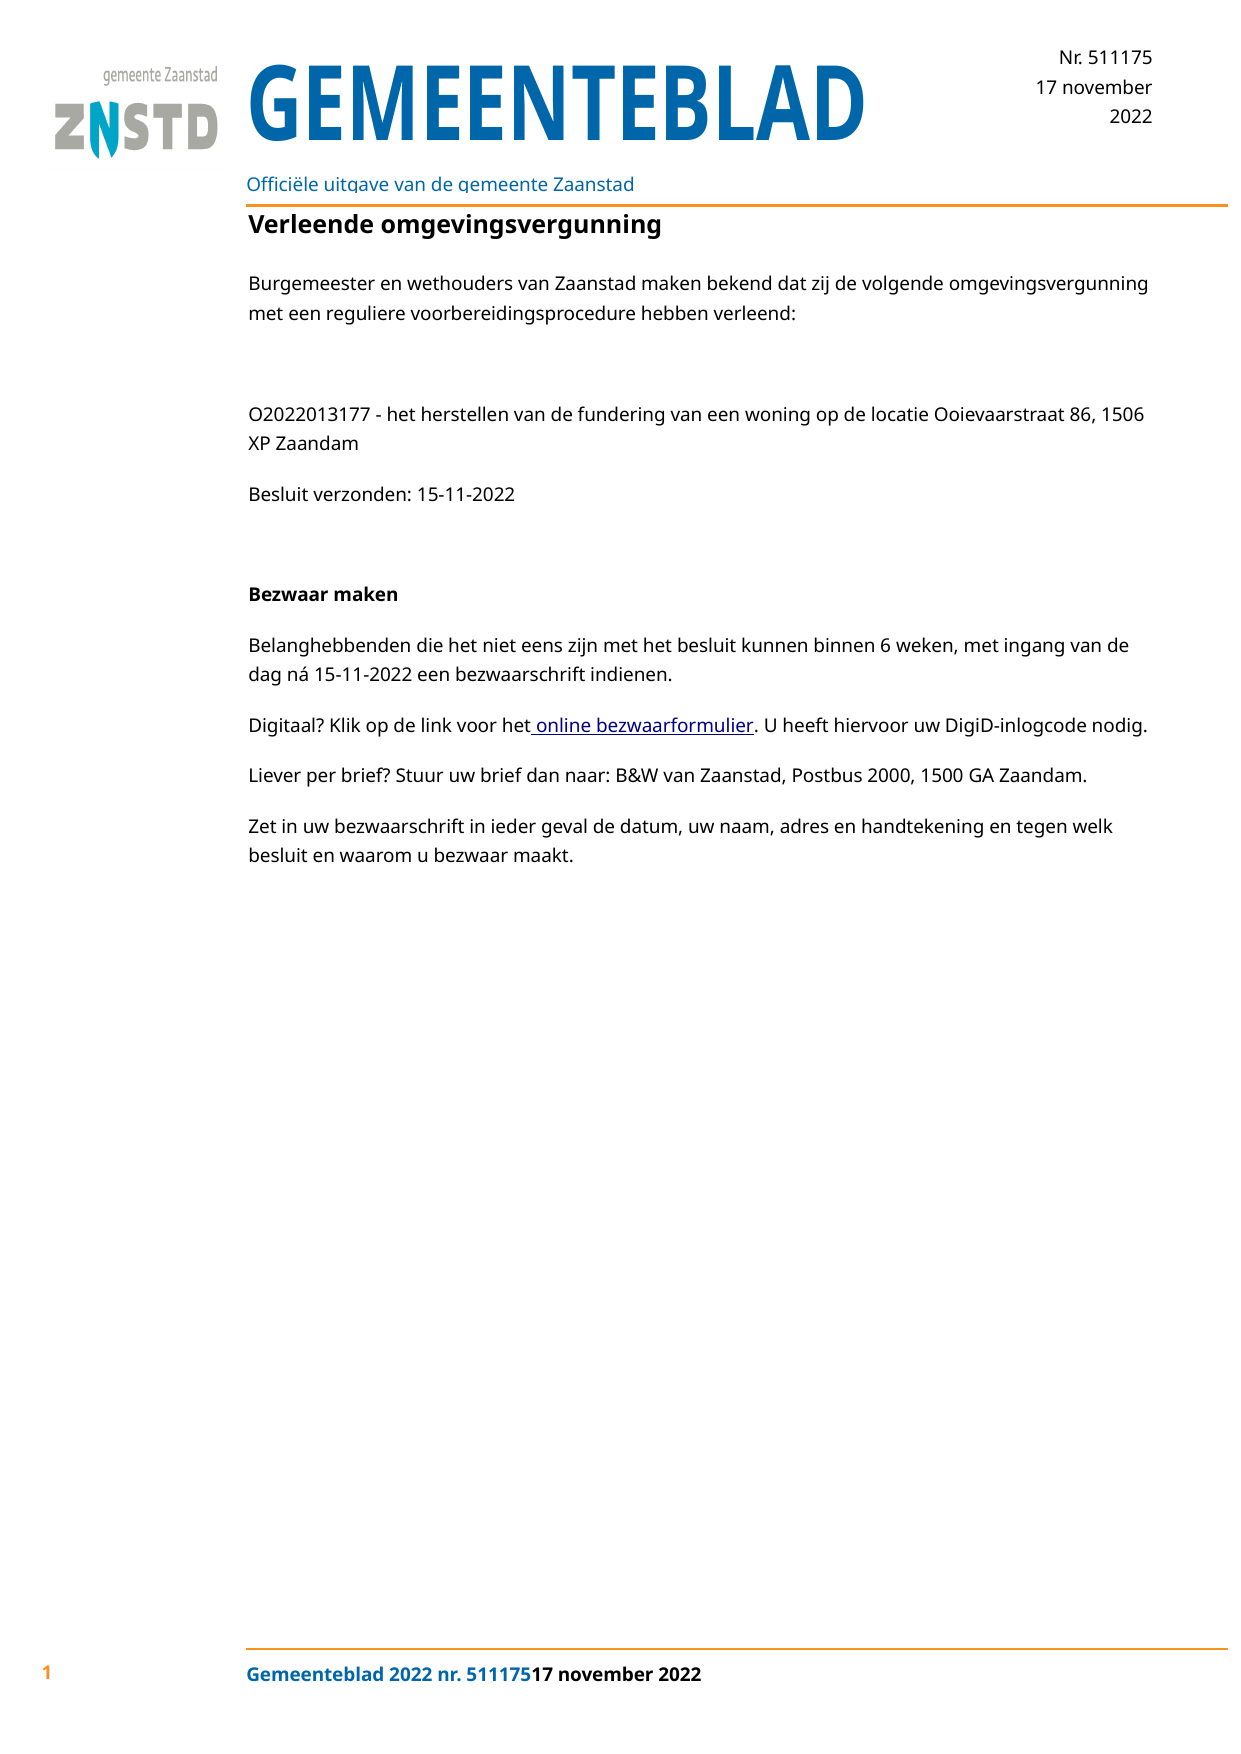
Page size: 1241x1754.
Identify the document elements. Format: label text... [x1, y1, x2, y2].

text Burgemeester en wethouders van Zaanstad maken bekend dat zij de volgende omgevingsvergunning met een reguliere voorbereidingsprocedure hebben verleend: [248, 270, 1152, 326]
text Bezwaar maken [248, 582, 1152, 607]
text Verleende omgevingsvergunning [248, 207, 1152, 241]
text Liever per brief? Stuur uw brief dan naar: B&W van Zaanstad, Postbus 2000, 1500 GA Zaandam. [248, 762, 1152, 788]
text Belanghebbenden die het niet eens zijn met het besluit kunnen binnen 6 weken, met ingang van de dag ná 15-11-2022 een bezwaarschrift indienen. [248, 632, 1152, 687]
text Digitaal? Klik op de link voor het online bezwaarformulier. U heeft hiervoor uw DigiD-inlogcode nodig. [248, 712, 1152, 738]
text Zet in uw bezwaarschrift in ieder geval de datum, uw naam, adres en handtekening en tegen welk besluit en waarom u bezwaar maakt. [248, 813, 1152, 868]
picture [41, 47, 231, 172]
text Besluit verzonden: 15-11-2022 [248, 481, 1152, 506]
text O2022013177 - het herstellen van de fundering van een woning op de locatie Ooievaarstraat 86, 1506 XP Zaandam [248, 401, 1152, 456]
